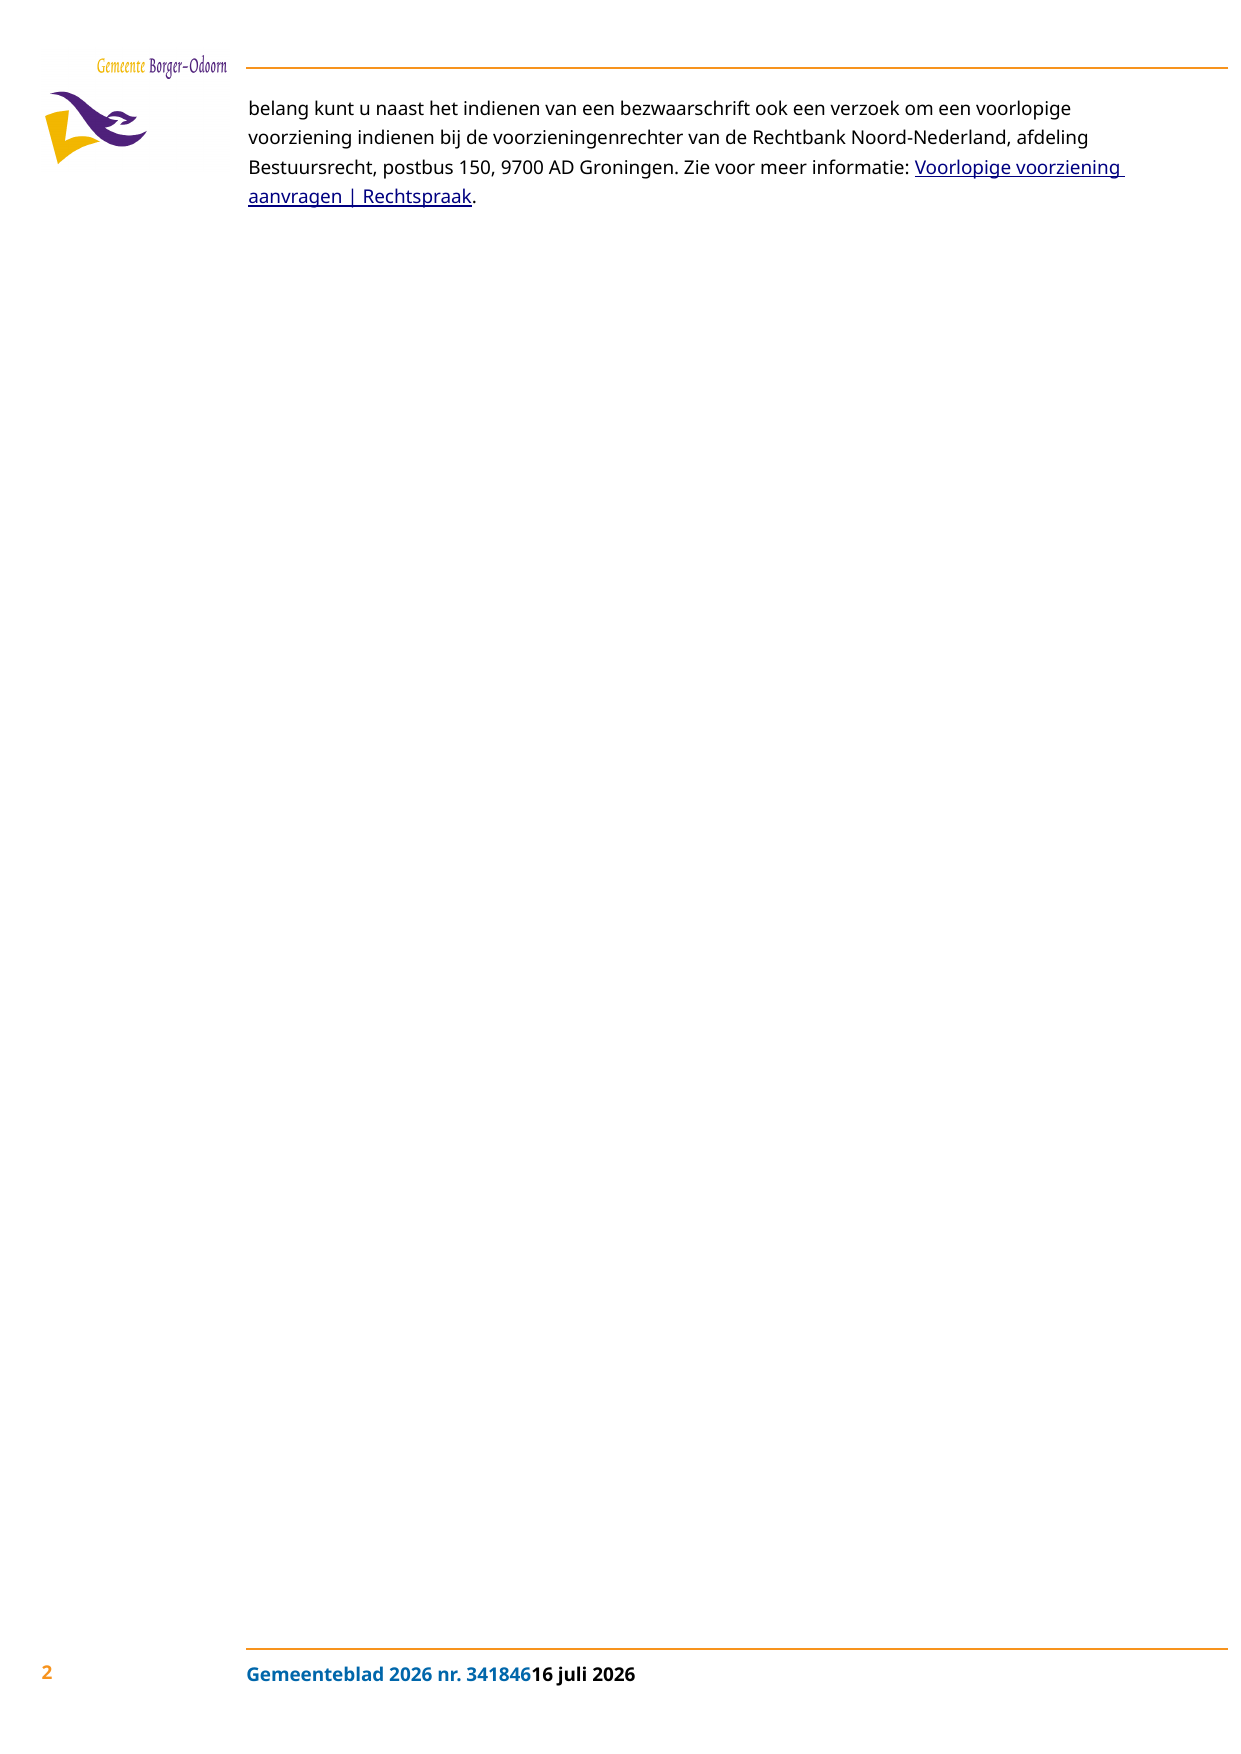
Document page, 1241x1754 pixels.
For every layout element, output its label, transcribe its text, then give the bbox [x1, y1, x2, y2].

picture [41, 47, 231, 172]
text belang kunt u naast het indienen van een bezwaarschrift ook een verzoek om een voorlopige voorziening indienen bij de voorzieningenrechter van de Rechtbank Noord-Nederland, afdeling Bestuursrecht, postbus 150, 9700 AD Groningen. Zie voor meer informatie: Voorlopige voorziening aanvragen | Rechtspraak. [248, 95, 1152, 209]
